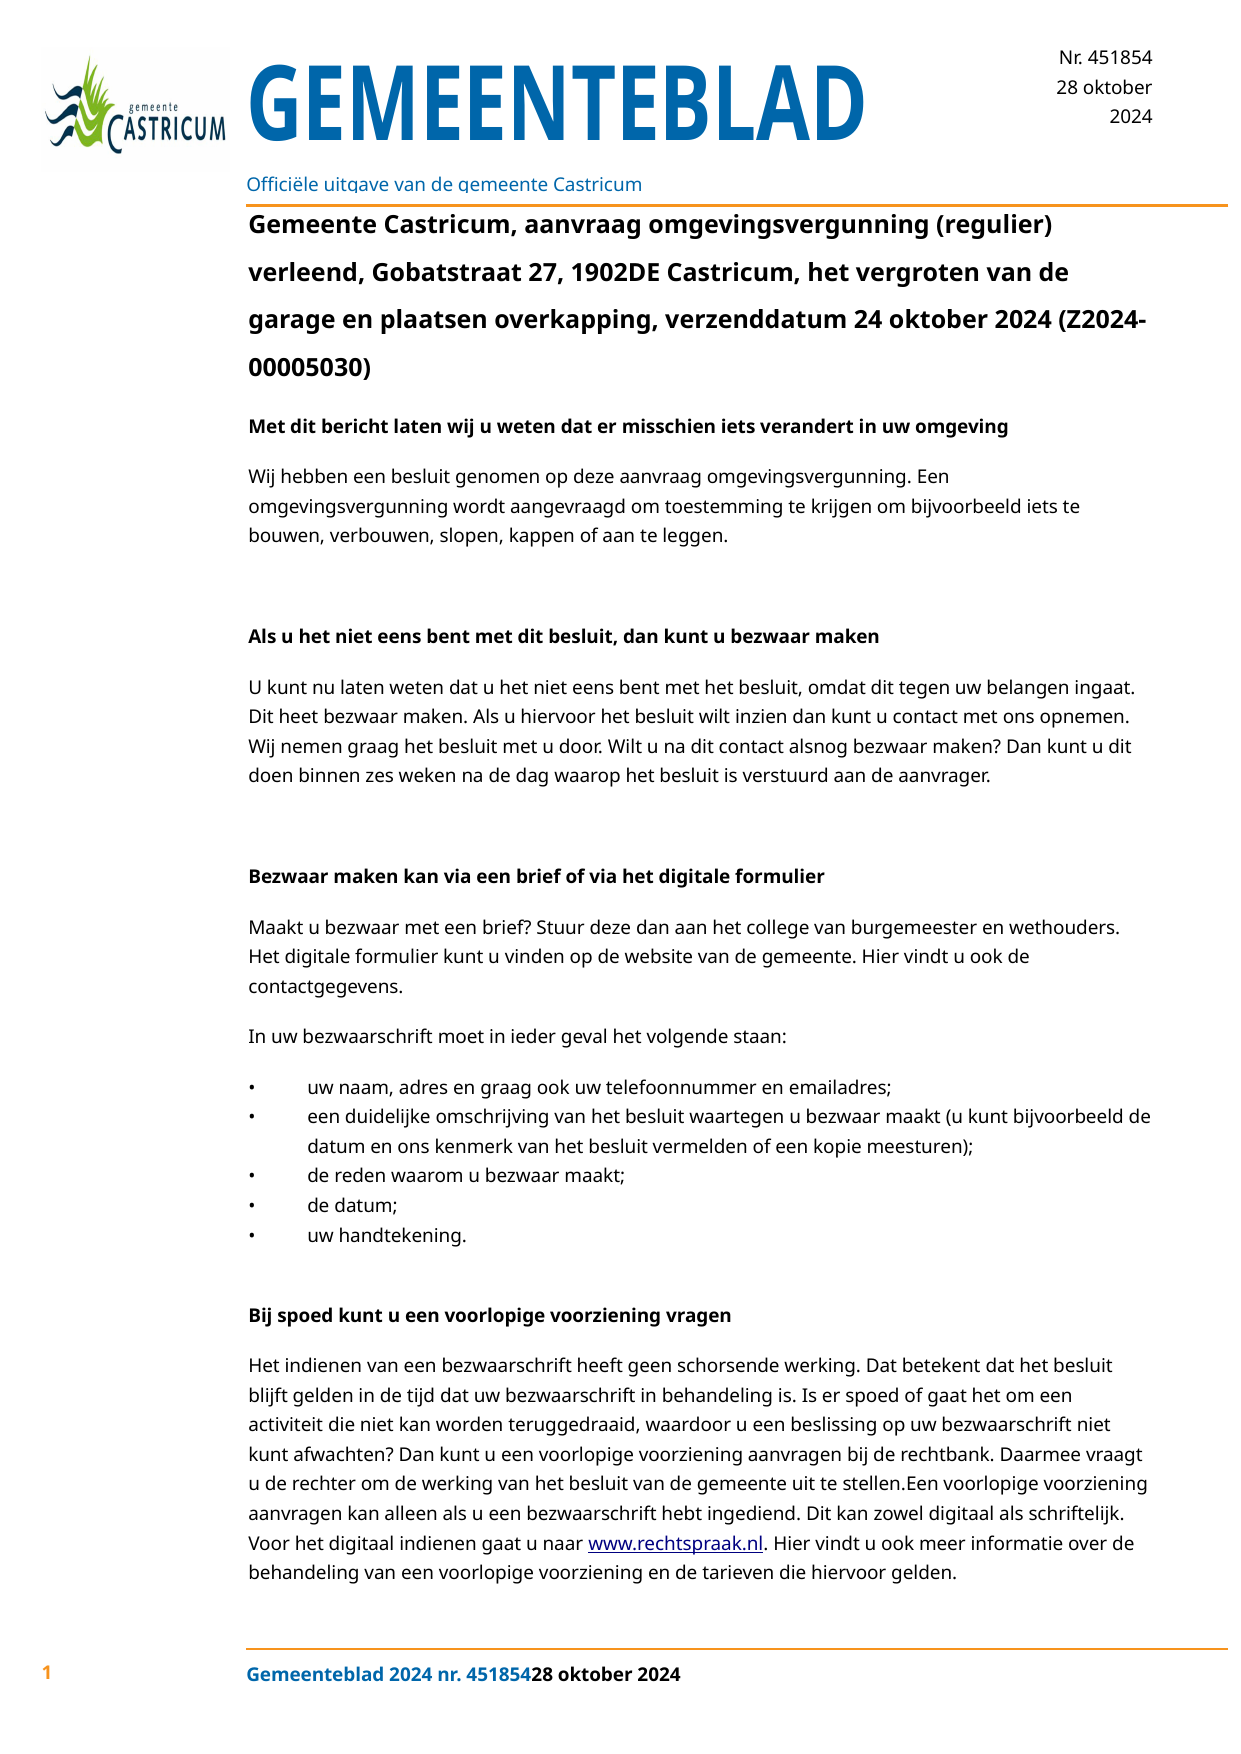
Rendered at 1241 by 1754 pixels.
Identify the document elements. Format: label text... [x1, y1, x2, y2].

text Wij hebben een besluit genomen op deze aanvraag omgevingsvergunning. Een omgevingsvergunning wordt aangevraagd om toestemming te krijgen om bijvoorbeeld iets te bouwen, verbouwen, slopen, kappen of aan te leggen. [248, 463, 1152, 548]
text Bij spoed kunt u een voorlopige voorziening vragen [248, 1302, 1152, 1328]
text U kunt nu laten weten dat u het niet eens bent met het besluit, omdat dit tegen uw belangen ingaat. Dit heet bezwaar maken. Als u hiervoor het besluit wilt inzien dan kunt u contact met ons opnemen. Wij nemen graag het besluit met u door. Wilt u na dit contact alsnog bezwaar maken? Dan kunt u dit doen binnen zes weken na de dag waarop het besluit is verstuurd aan de aanvrager. [248, 674, 1152, 788]
text In uw bezwaarschrift moet in ieder geval het volgende staan: [248, 1023, 1152, 1049]
list uw naam, adres en graag ook uw telefoonnummer en emailadres; [248, 1074, 1152, 1100]
list een duidelijke omschrijving van het besluit waartegen u bezwaar maakt (u kunt bijvoorbeeld de datum en ons kenmerk van het besluit vermelden of een kopie meesturen); [248, 1103, 1152, 1159]
text Het indienen van een bezwaarschrift heeft geen schorsende werking. Dat betekent dat het besluit blijft gelden in de tijd dat uw bezwaarschrift in behandeling is. Is er spoed of gaat het om een activiteit die niet kan worden teruggedraaid, waardoor u een beslissing op uw bezwaarschrift niet kunt afwachten? Dan kunt u een voorlopige voorziening aanvragen bij de rechtbank. Daarmee vraagt u de rechter om de werking van het besluit van de gemeente uit te stellen.Een voorlopige voorziening aanvragen kan alleen als u een bezwaarschrift hebt ingediend. Dit kan zowel digitaal als schriftelijk. Voor het digitaal indienen gaat u naar www.rechtspraak.nl. Hier vindt u ook meer informatie over de behandeling van een voorlopige voorziening en de tarieven die hiervoor gelden. [248, 1352, 1152, 1585]
list de reden waarom u bezwaar maakt; [248, 1163, 1152, 1188]
list uw handtekening. [248, 1222, 1152, 1248]
text Als u het niet eens bent met dit besluit, dan kunt u bezwaar maken [248, 623, 1152, 649]
picture [41, 47, 231, 172]
text Gemeente Castricum, aanvraag omgevingsvergunning (regulier) verleend, Gobatstraat 27, 1902DE Castricum, het vergroten van de garage en plaatsen overkapping, verzenddatum 24 oktober 2024 (Z2024-00005030) [248, 207, 1152, 384]
text Maakt u bezwaar met een brief? Stuur deze dan aan het college van burgemeester en wethouders. Het digitale formulier kunt u vinden op de website van de gemeente. Hier vindt u ook de contactgegevens. [248, 914, 1152, 999]
list de datum; [248, 1192, 1152, 1218]
text Met dit bericht laten wij u weten dat er misschien iets verandert in uw omgeving [248, 413, 1152, 439]
text Bezwaar maken kan via een brief of via het digitale formulier [248, 863, 1152, 889]
